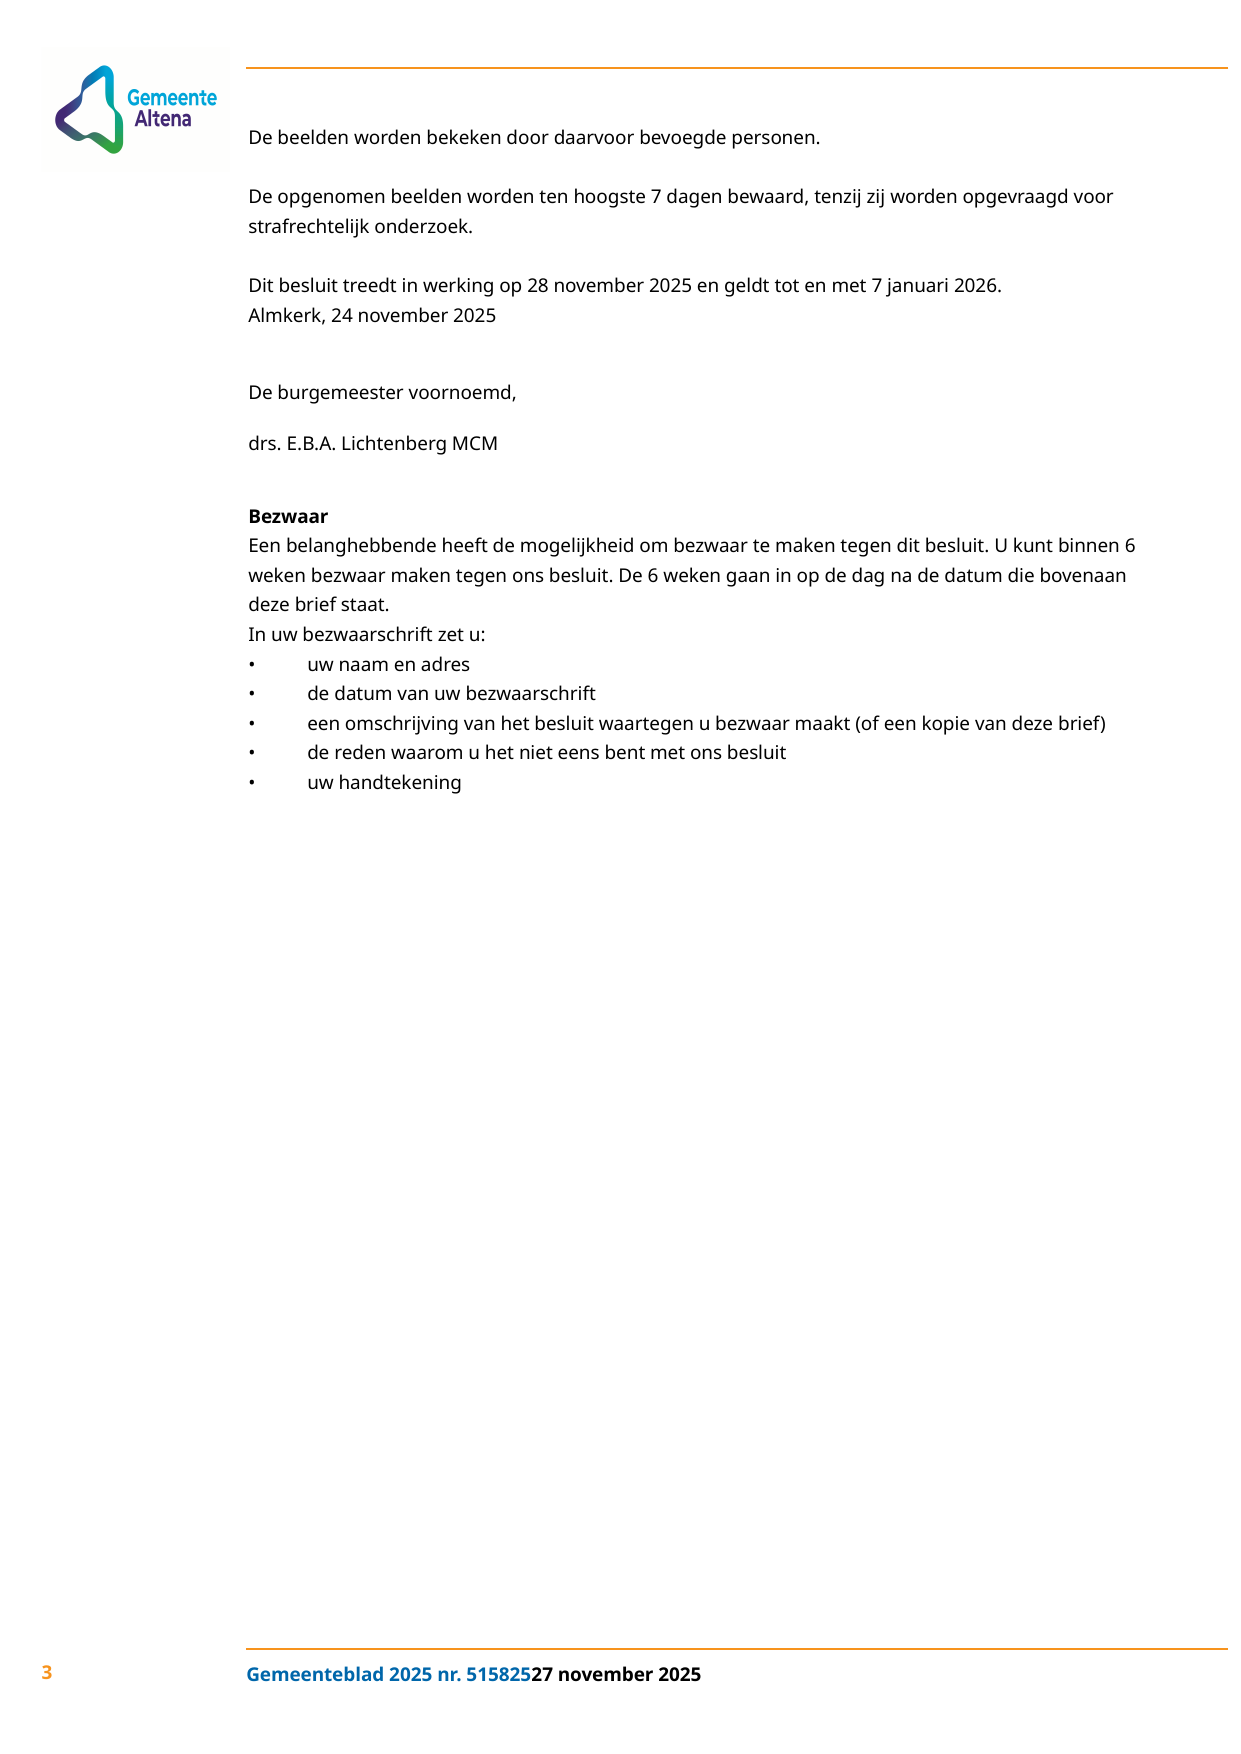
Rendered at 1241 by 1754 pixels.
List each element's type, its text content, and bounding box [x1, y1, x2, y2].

text De opgenomen beelden worden ten hoogste 7 dagen bewaard, tenzij zij worden opgevraagd voor strafrechtelijk onderzoek. [248, 183, 1152, 239]
text drs. E.B.A. Lichtenberg MCM [248, 431, 1152, 456]
text In uw bezwaarschrift zet u: [248, 621, 1152, 647]
picture [41, 47, 231, 172]
list de datum van uw bezwaarschrift [248, 680, 1152, 706]
text Dit besluit treedt in werking op 28 november 2025 en geldt tot en met 7 januari 2026. [248, 272, 1152, 298]
text De beelden worden bekeken door daarvoor bevoegde personen. [248, 124, 1152, 150]
text Een belanghebbende heeft de mogelijkheid om bezwaar te maken tegen dit besluit. U kunt binnen 6 weken bezwaar maken tegen ons besluit. De 6 weken gaan in op de dag na de datum die bovenaan deze brief staat. [248, 532, 1152, 617]
text Almkerk, 24 november 2025 [248, 302, 1152, 328]
list uw handtekening [248, 769, 1152, 795]
text Bezwaar [248, 503, 1152, 528]
list de reden waarom u het niet eens bent met ons besluit [248, 739, 1152, 765]
list uw naam en adres [248, 651, 1152, 676]
text De burgemeester voornoemd, [248, 379, 1152, 405]
list een omschrijving van het besluit waartegen u bezwaar maakt (of een kopie van deze brief) [248, 710, 1152, 736]
